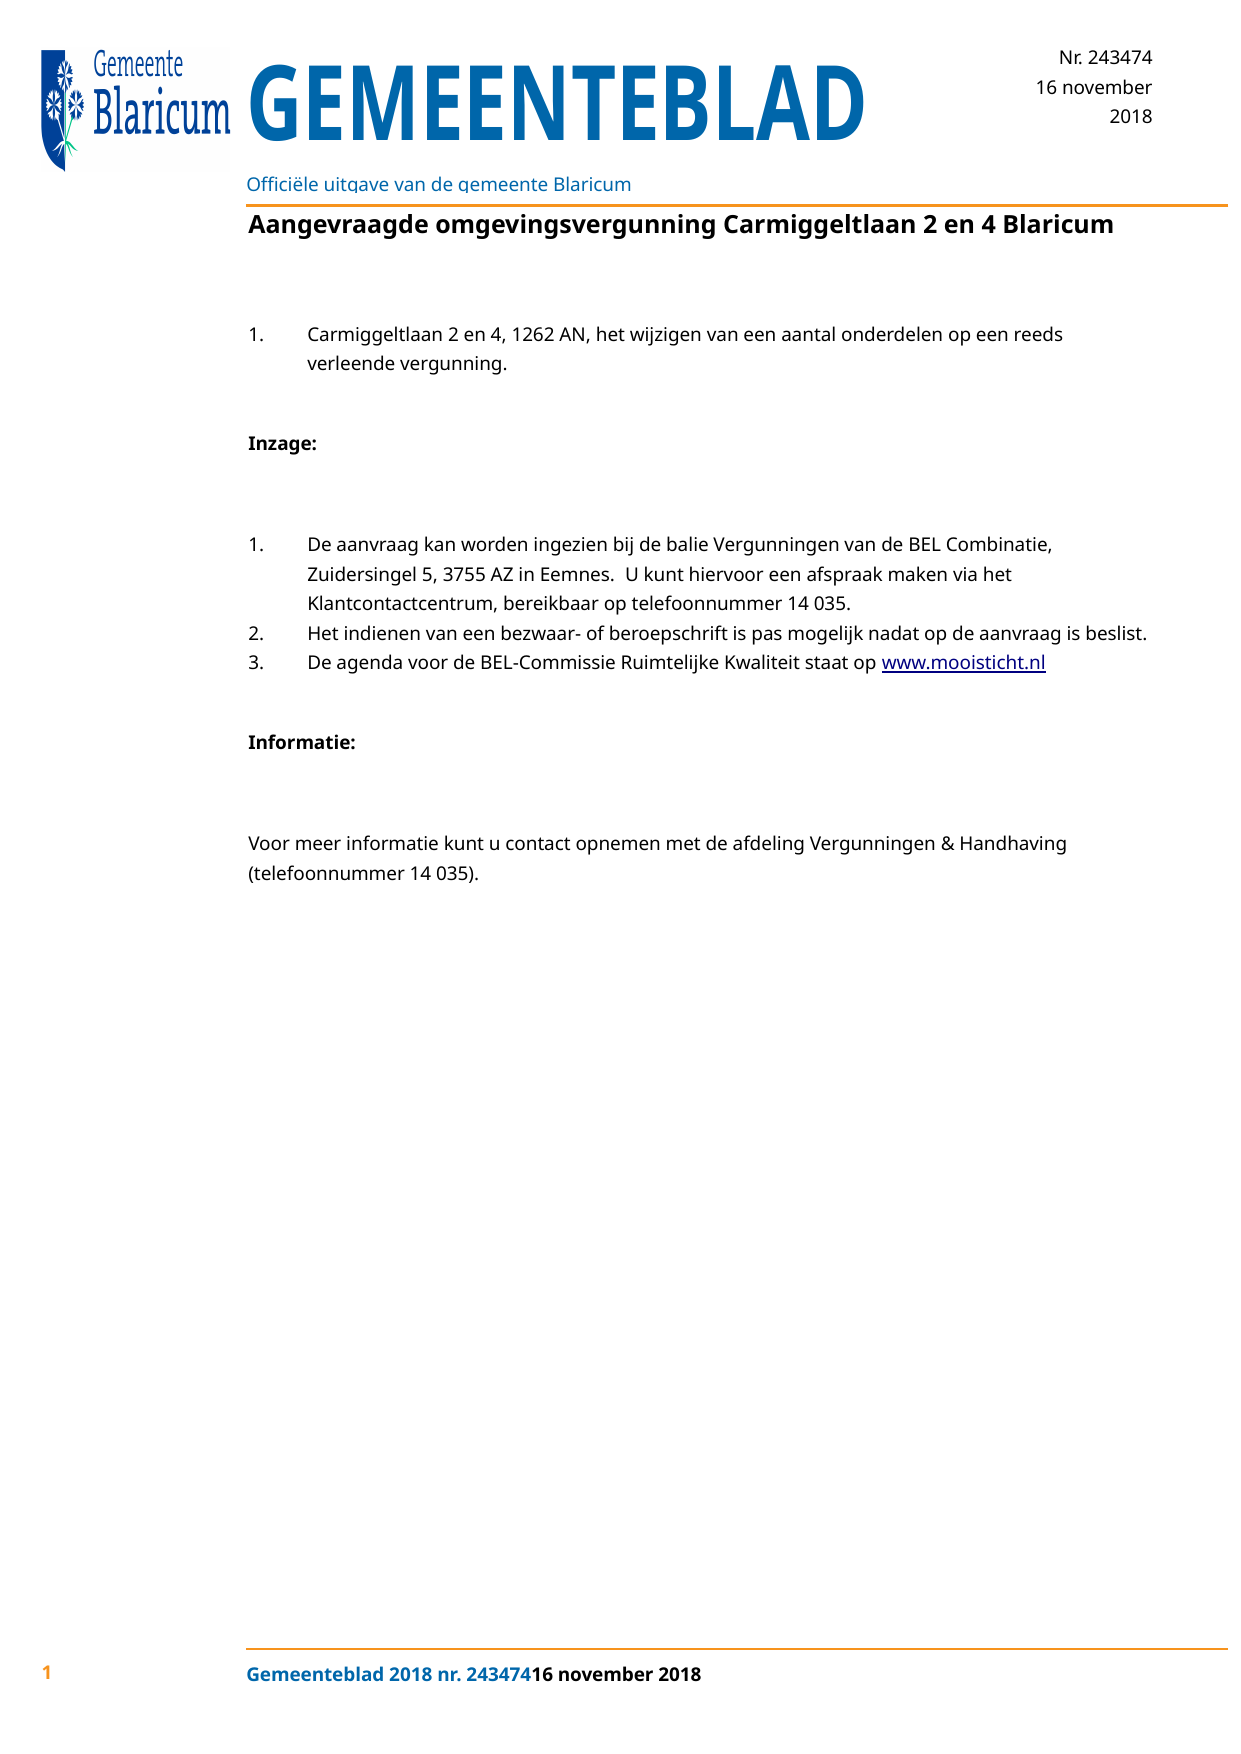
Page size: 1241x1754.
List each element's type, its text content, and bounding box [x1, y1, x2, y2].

list Het indienen van een bezwaar- of beroepschrift is pas mogelijk nadat op de aanvraag is beslist. [248, 620, 1152, 646]
text Aangevraagde omgevingsvergunning Carmiggeltlaan 2 en 4 Blaricum [248, 207, 1152, 241]
text Informatie: [248, 729, 1152, 755]
list De agenda voor de BEL-Commissie Ruimtelijke Kwaliteit staat op www.mooisticht.nl [248, 649, 1152, 675]
list De aanvraag kan worden ingezien bij de balie Vergunningen van de BEL Combinatie, Zuidersingel 5, 3755 AZ in Eemnes. U kunt hiervoor een afspraak maken via het Klantcontactcentrum, bereikbaar op telefoonnummer 14 035. [248, 531, 1152, 616]
text Inzage: [248, 430, 1152, 456]
list Carmiggeltlaan 2 en 4, 1262 AN, het wijzigen van een aantal onderdelen op een reeds verleende vergunning. [248, 321, 1152, 376]
picture [41, 47, 231, 172]
text Voor meer informatie kunt u contact opnemen met de afdeling Vergunningen & Handhaving (telefoonnummer 14 035). [248, 830, 1152, 886]
